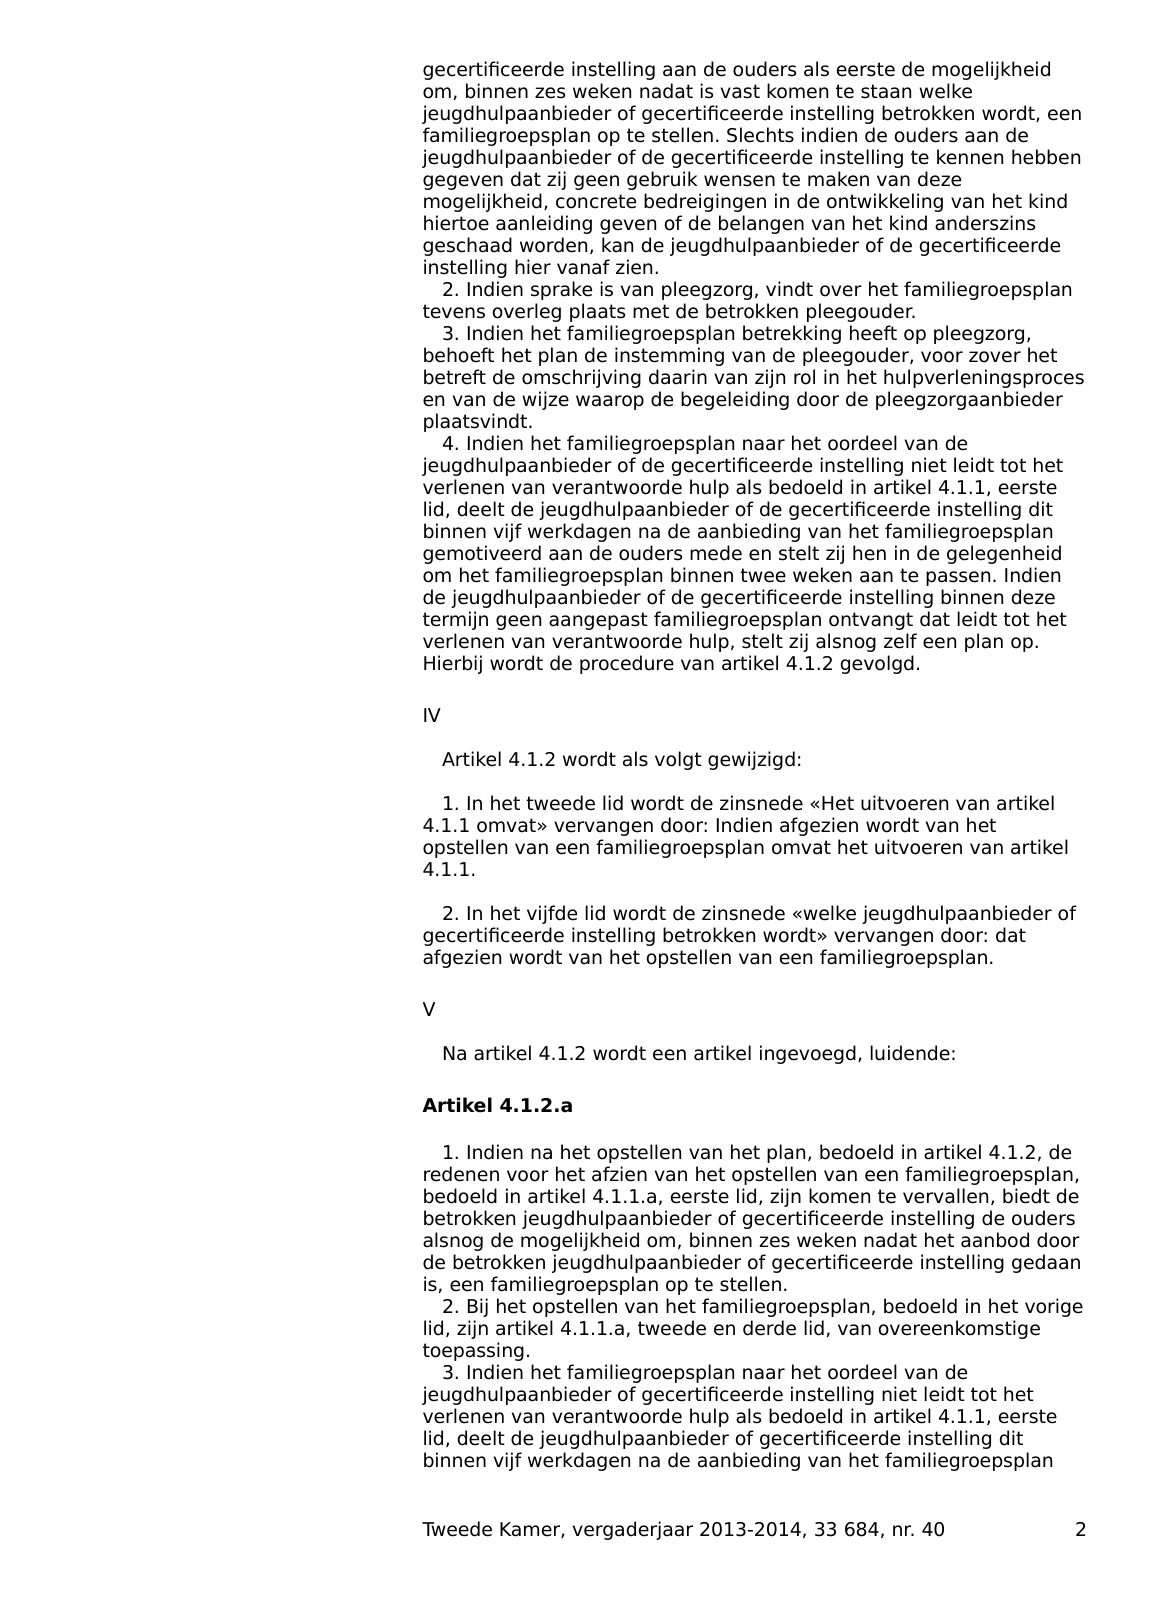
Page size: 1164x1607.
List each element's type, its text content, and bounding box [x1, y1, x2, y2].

text gecertificeerde instelling aan de ouders als eerste de mogelijkheid om, binnen zes weken nadat is vast komen te staan welke jeugdhulpaanbieder of gecertificeerde instelling betrokken wordt, een familiegroepsplan op te stellen. Slechts indien de ouders aan de jeugdhulpaanbieder of de gecertificeerde instelling te kennen hebben gegeven dat zij geen gebruik wensen te maken van deze mogelijkheid, concrete bedreigingen in de ontwikkeling van het kind hiertoe aanleiding geven of de belangen van het kind anderszins geschaad worden, kan de jeugdhulpaanbieder of de gecertificeerde instelling hier vanaf zien. [422, 59, 1087, 279]
text 2. Bij het opstellen van het familiegroepsplan, bedoeld in het vorige lid, zijn artikel 4.1.1.a, tweede en derde lid, van overeenkomstige toepassing. [422, 1296, 1087, 1362]
subtitle Artikel 4.1.2.a [422, 1095, 1087, 1117]
text 3. Indien het familiegroepsplan betrekking heeft op pleegzorg, behoeft het plan de instemming van de pleegouder, voor zover het betreft de omschrijving daarin van zijn rol in het hulpverleningsproces en van de wijze waarop de begeleiding door de pleegzorgaanbieder plaatsvindt. [422, 323, 1087, 433]
text 2. In het vijfde lid wordt de zinsnede «welke jeugdhulpaanbieder of gecertificeerde instelling betrokken wordt» vervangen door: dat afgezien wordt van het opstellen van een familiegroepsplan. [422, 903, 1087, 969]
subtitle V [422, 999, 1087, 1021]
text 1. Indien na het opstellen van het plan, bedoeld in artikel 4.1.2, de redenen voor het afzien van het opstellen van een familiegroepsplan, bedoeld in artikel 4.1.1.a, eerste lid, zijn komen te vervallen, biedt de betrokken jeugdhulpaanbieder of gecertificeerde instelling de ouders alsnog de mogelijkheid om, binnen zes weken nadat het aanbod door de betrokken jeugdhulpaanbieder of gecertificeerde instelling gedaan is, een familiegroepsplan op te stellen. [422, 1142, 1087, 1296]
text 1. In het tweede lid wordt de zinsnede «Het uitvoeren van artikel 4.1.1 omvat» vervangen door: Indien afgezien wordt van het opstellen van een familiegroepsplan omvat het uitvoeren van artikel 4.1.1. [422, 793, 1087, 881]
text 4. Indien het familiegroepsplan naar het oordeel van de jeugdhulpaanbieder of de gecertificeerde instelling niet leidt tot het verlenen van verantwoorde hulp als bedoeld in artikel 4.1.1, eerste lid, deelt de jeugdhulpaanbieder of de gecertificeerde instelling dit binnen vijf werkdagen na de aanbieding van het familiegroepsplan gemotiveerd aan de ouders mede en stelt zij hen in de gelegenheid om het familiegroepsplan binnen twee weken aan te passen. Indien de jeugdhulpaanbieder of de gecertificeerde instelling binnen deze termijn geen aangepast familiegroepsplan ontvangt dat leidt tot het verlenen van verantwoorde hulp, stelt zij alsnog zelf een plan op. Hierbij wordt de procedure van artikel 4.1.2 gevolgd. [422, 433, 1087, 674]
text 3. Indien het familiegroepsplan naar het oordeel van de jeugdhulpaanbieder of gecertificeerde instelling niet leidt tot het verlenen van verantwoorde hulp als bedoeld in artikel 4.1.1, eerste lid, deelt de jeugdhulpaanbieder of gecertificeerde instelling dit binnen vijf werkdagen na de aanbieding van het familiegroepsplan [422, 1362, 1087, 1472]
text Artikel 4.1.2 wordt als volgt gewijzigd: [422, 749, 1087, 771]
text 2. Indien sprake is van pleegzorg, vindt over het familiegroepsplan tevens overleg plaats met de betrokken pleegouder. [422, 279, 1087, 323]
subtitle IV [422, 704, 1087, 726]
text Na artikel 4.1.2 wordt een artikel ingevoegd, luidende: [422, 1043, 1087, 1065]
